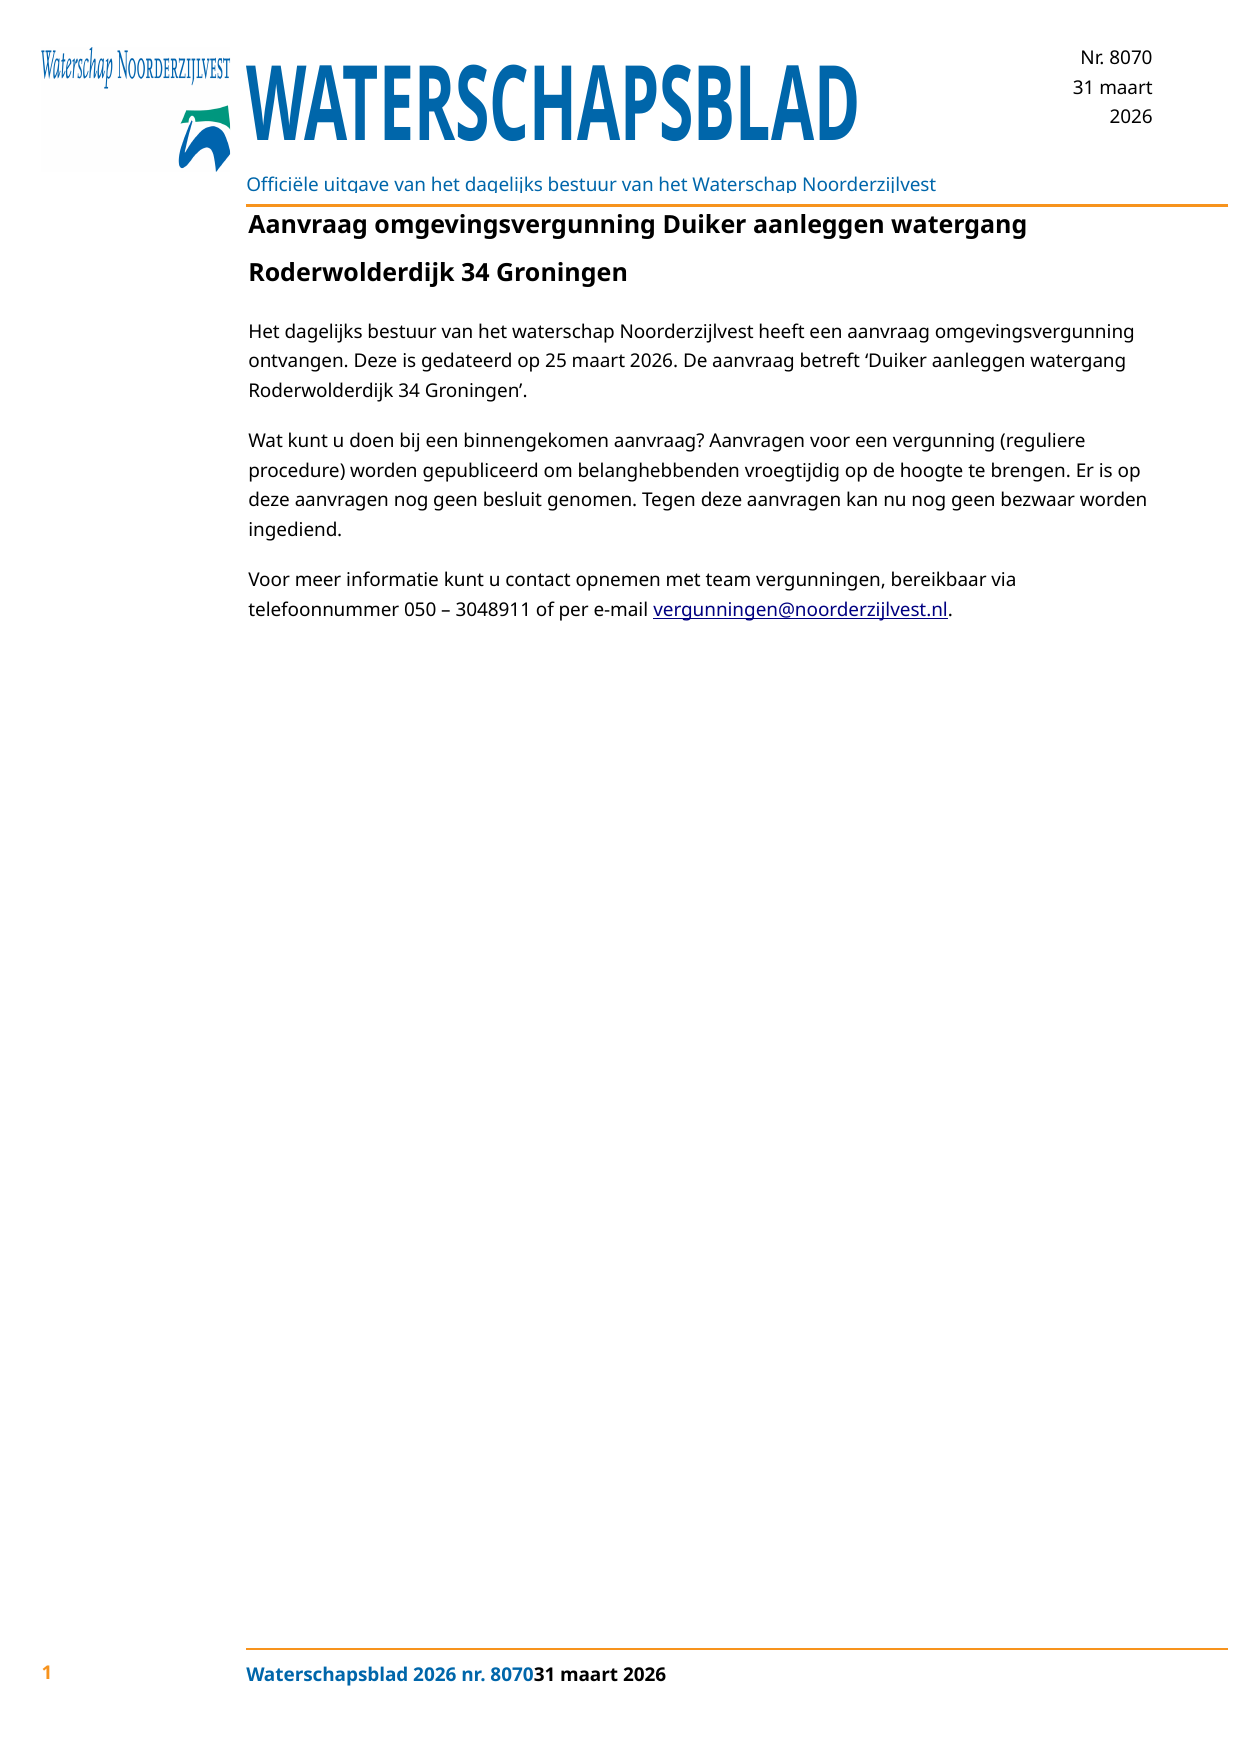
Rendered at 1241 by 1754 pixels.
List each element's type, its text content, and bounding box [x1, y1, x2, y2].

text Voor meer informatie kunt u contact opnemen met team vergunningen, bereikbaar via telefoonnummer 050 – 3048911 of per e-mail vergunningen@noorderzijlvest.nl. [248, 567, 1152, 622]
picture [41, 47, 231, 172]
text Aanvraag omgevingsvergunning Duiker aanleggen watergang Roderwolderdijk 34 Groningen [248, 207, 1152, 288]
text Wat kunt u doen bij een binnengekomen aanvraag? Aanvragen voor een vergunning (reguliere procedure) worden gepubliceerd om belanghebbenden vroegtijdig op de hoogte te brengen. Er is op deze aanvragen nog geen besluit genomen. Tegen deze aanvragen kan nu nog geen bezwaar worden ingediend. [248, 427, 1152, 542]
text Het dagelijks bestuur van het waterschap Noorderzijlvest heeft een aanvraag omgevingsvergunning ontvangen. Deze is gedateerd op 25 maart 2026. De aanvraag betreft ‘Duiker aanleggen watergang Roderwolderdijk 34 Groningen’. [248, 318, 1152, 403]
